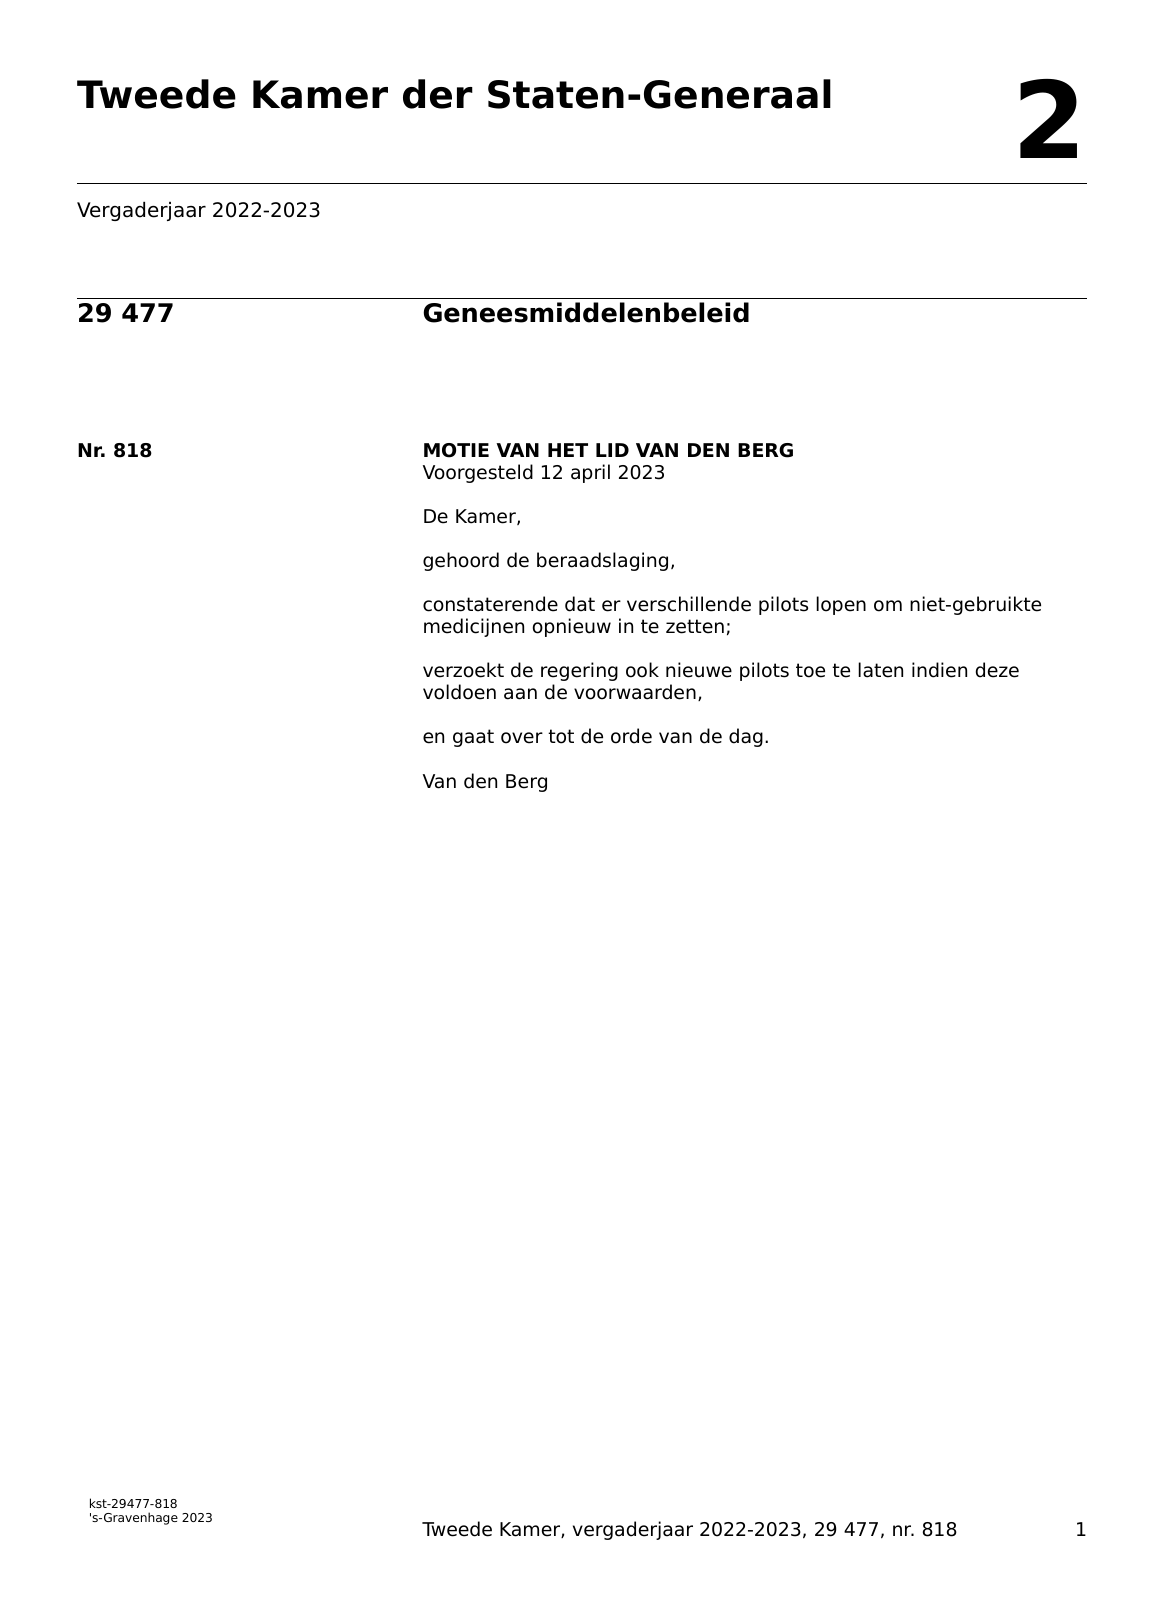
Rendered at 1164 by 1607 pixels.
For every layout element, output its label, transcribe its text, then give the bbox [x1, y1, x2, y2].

subtitle 29 477 Geneesmiddelenbeleid [77, 299, 1087, 329]
text kst-29477-818 [88, 1497, 323, 1511]
table_header 2 [886, 59, 1087, 183]
table_header Tweede Kamer der Staten-Generaal [77, 59, 886, 183]
text Voorgesteld 12 april 2023 [422, 462, 1087, 484]
text De Kamer, [422, 506, 1087, 528]
text en gaat over tot de orde van de dag. [422, 726, 1087, 748]
subtitle Nr. 818 MOTIE VAN HET LID VAN DEN BERG [77, 440, 1087, 462]
text verzoekt de regering ook nieuwe pilots toe te laten indien deze voldoen aan de voorwaarden, [422, 660, 1087, 704]
text gehoord de beraadslaging, [422, 550, 1087, 572]
text 's-Gravenhage 2023 [88, 1511, 323, 1525]
table_cell Vergaderjaar 2022-2023 [77, 184, 1087, 298]
text constaterende dat er verschillende pilots lopen om niet-gebruikte medicijnen opnieuw in te zetten; [422, 594, 1087, 638]
text Van den Berg [422, 771, 1087, 793]
